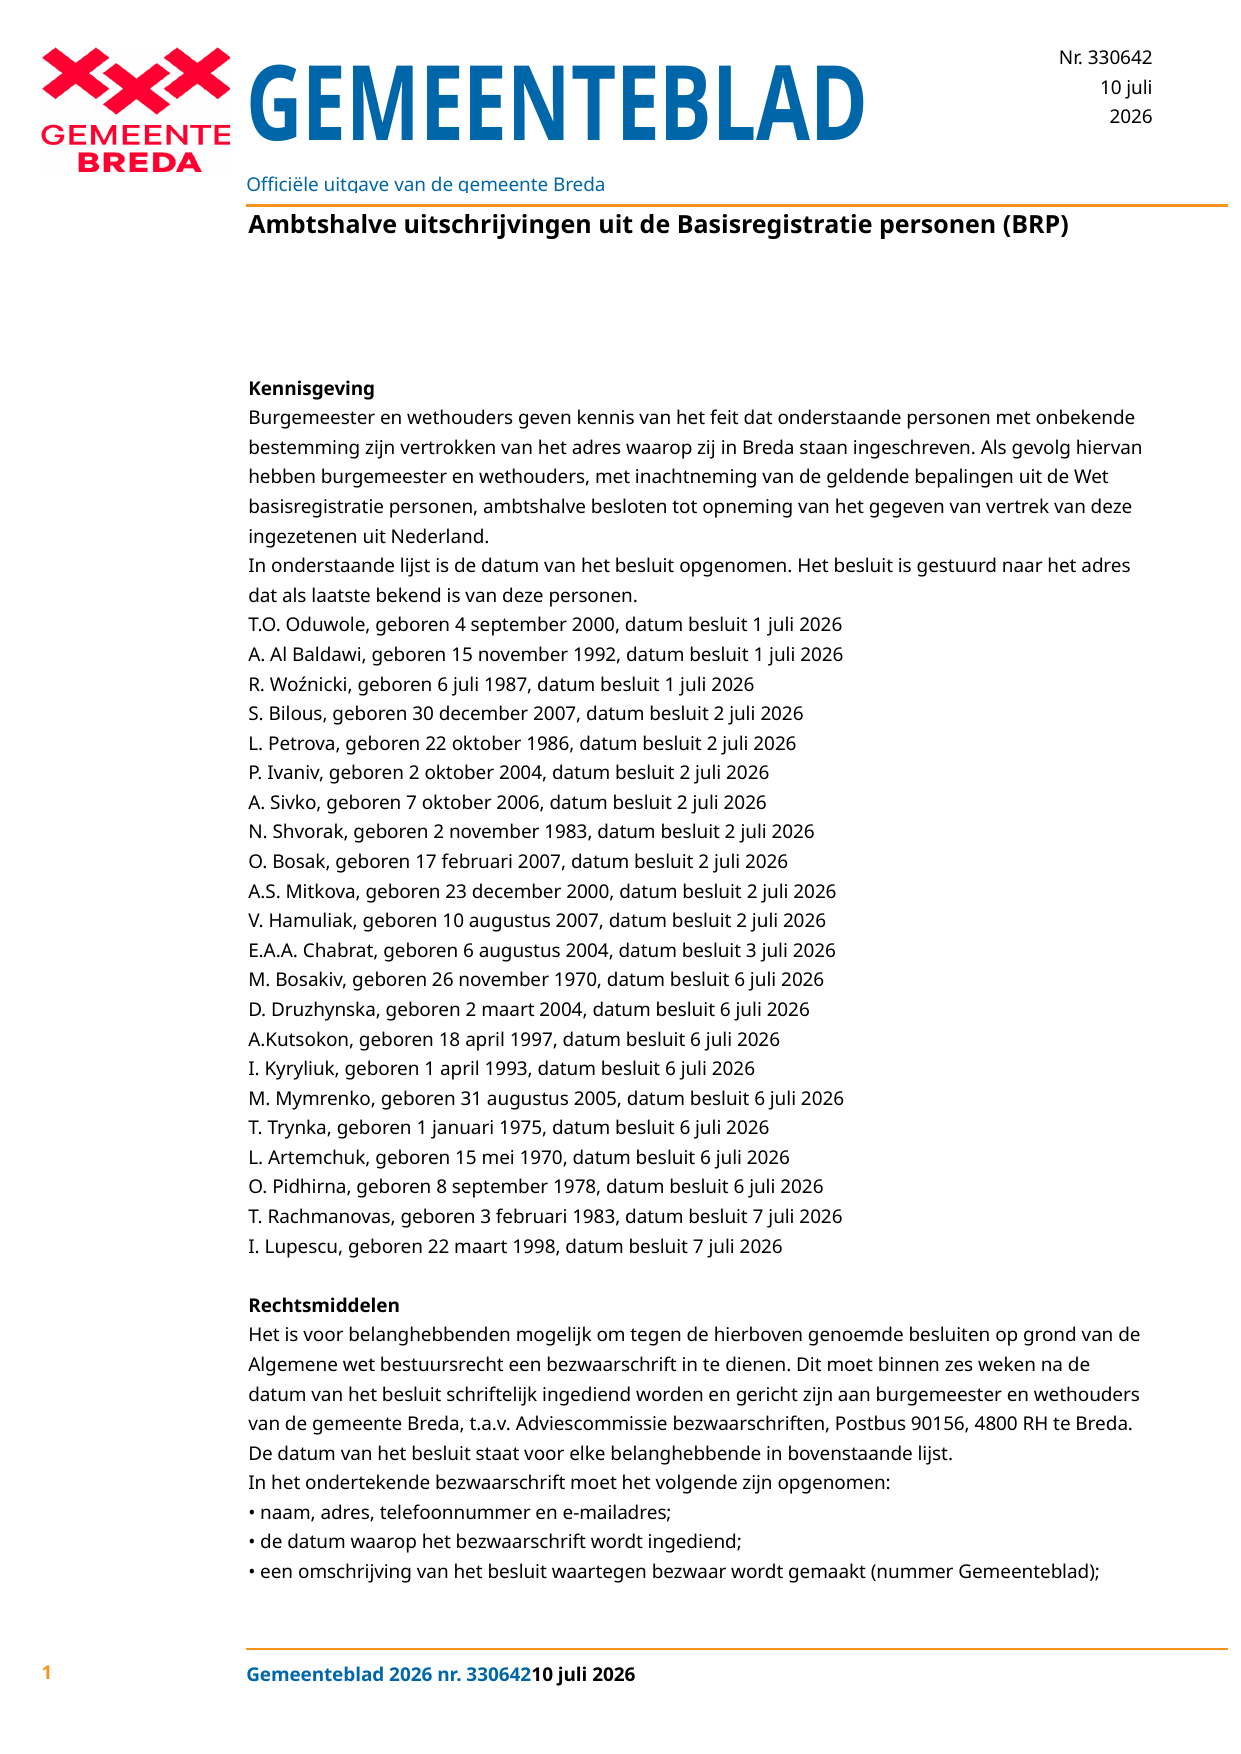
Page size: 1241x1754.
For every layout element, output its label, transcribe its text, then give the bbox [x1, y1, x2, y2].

text M. Bosakiv, geboren 26 november 1970, datum besluit 6 juli 2026 [248, 967, 1152, 992]
text • een omschrijving van het besluit waartegen bezwaar wordt gemaakt (nummer Gemeenteblad); [248, 1558, 1152, 1584]
text A.S. Mitkova, geboren 23 december 2000, datum besluit 2 juli 2026 [248, 878, 1152, 903]
text Burgemeester en wethouders geven kennis van het feit dat onderstaande personen met onbekende bestemming zijn vertrokken van het adres waarop zij in Breda staan ingeschreven. Als gevolg hiervan hebben burgemeester en wethouders, met inachtneming van de geldende bepalingen uit de Wet basisregistratie personen, ambtshalve besloten tot opneming van het gegeven van vertrek van deze ingezetenen uit Nederland. [248, 404, 1152, 548]
text T. Trynka, geboren 1 januari 1975, datum besluit 6 juli 2026 [248, 1114, 1152, 1140]
picture [41, 47, 231, 172]
text In onderstaande lijst is de datum van het besluit opgenomen. Het besluit is gestuurd naar het adres dat als laatste bekend is van deze personen. [248, 552, 1152, 608]
text • de datum waarop het bezwaarschrift wordt ingediend; [248, 1529, 1152, 1554]
text A. Sivko, geboren 7 oktober 2006, datum besluit 2 juli 2026 [248, 789, 1152, 815]
text O. Pidhirna, geboren 8 september 1978, datum besluit 6 juli 2026 [248, 1174, 1152, 1199]
text A.Kutsokon, geboren 18 april 1997, datum besluit 6 juli 2026 [248, 1026, 1152, 1051]
text Rechtsmiddelen [248, 1292, 1152, 1318]
text O. Bosak, geboren 17 februari 2007, datum besluit 2 juli 2026 [248, 848, 1152, 874]
text Het is voor belanghebbenden mogelijk om tegen de hierboven genoemde besluiten op grond van de Algemene wet bestuursrecht een bezwaarschrift in te dienen. Dit moet binnen zes weken na de datum van het besluit schriftelijk ingediend worden en gericht zijn aan burgemeester en wethouders van de gemeente Breda, t.a.v. Adviescommissie bezwaarschriften, Postbus 90156, 4800 RH te Breda. De datum van het besluit staat voor elke belanghebbende in bovenstaande lijst. [248, 1322, 1152, 1466]
text L. Artemchuk, geboren 15 mei 1970, datum besluit 6 juli 2026 [248, 1144, 1152, 1170]
text T. Rachmanovas, geboren 3 februari 1983, datum besluit 7 juli 2026 [248, 1203, 1152, 1229]
text T.O. Oduwole, geboren 4 september 2000, datum besluit 1 juli 2026 [248, 612, 1152, 637]
text A. Al Baldawi, geboren 15 november 1992, datum besluit 1 juli 2026 [248, 641, 1152, 667]
text E.A.A. Chabrat, geboren 6 augustus 2004, datum besluit 3 juli 2026 [248, 937, 1152, 963]
text I. Lupescu, geboren 22 maart 1998, datum besluit 7 juli 2026 [248, 1233, 1152, 1258]
text P. Ivaniv, geboren 2 oktober 2004, datum besluit 2 juli 2026 [248, 759, 1152, 785]
text S. Bilous, geboren 30 december 2007, datum besluit 2 juli 2026 [248, 700, 1152, 726]
text R. Woźnicki, geboren 6 juli 1987, datum besluit 1 juli 2026 [248, 671, 1152, 696]
text M. Mymrenko, geboren 31 augustus 2005, datum besluit 6 juli 2026 [248, 1085, 1152, 1111]
text • naam, adres, telefoonnummer en e-mailadres; [248, 1499, 1152, 1525]
text L. Petrova, geboren 22 oktober 1986, datum besluit 2 juli 2026 [248, 730, 1152, 756]
text D. Druzhynska, geboren 2 maart 2004, datum besluit 6 juli 2026 [248, 996, 1152, 1022]
text N. Shvorak, geboren 2 november 1983, datum besluit 2 juli 2026 [248, 819, 1152, 844]
text Ambtshalve uitschrijvingen uit de Basisregistratie personen (BRP) [248, 207, 1152, 241]
text In het ondertekende bezwaarschrift moet het volgende zijn opgenomen: [248, 1469, 1152, 1495]
text I. Kyryliuk, geboren 1 april 1993, datum besluit 6 juli 2026 [248, 1055, 1152, 1081]
text V. Hamuliak, geboren 10 augustus 2007, datum besluit 2 juli 2026 [248, 907, 1152, 933]
text Kennisgeving [248, 375, 1152, 401]
